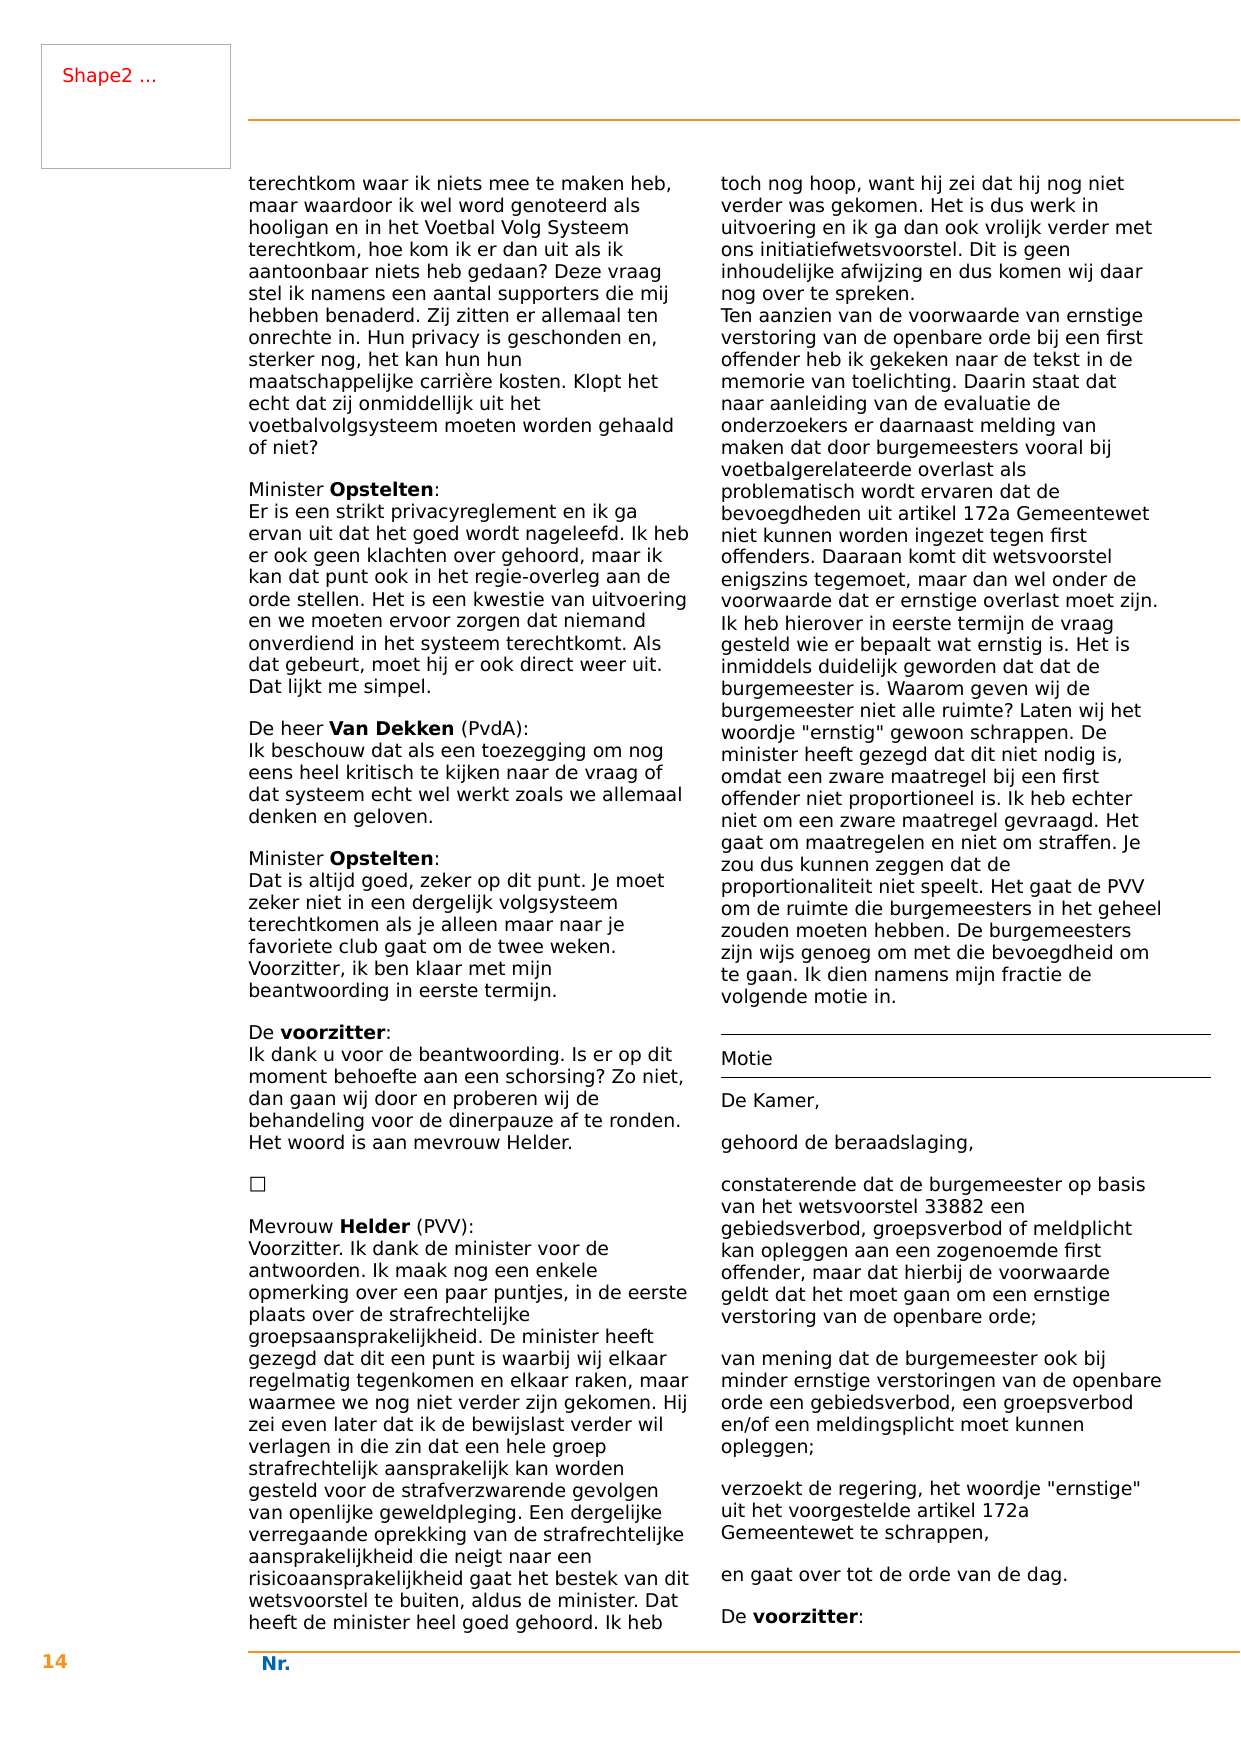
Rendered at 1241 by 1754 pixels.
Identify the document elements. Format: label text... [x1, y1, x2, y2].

text Mevrouw Helder (PVV): [248, 1216, 691, 1238]
text terechtkom waar ik niets mee te maken heb, maar waardoor ik wel word genoteerd als hooligan en in het Voetbal Volg Systeem terechtkom, hoe kom ik er dan uit als ik aantoonbaar niets heb gedaan? Deze vraag stel ik namens een aantal supporters die mij hebben benaderd. Zij zitten er allemaal ten onrechte in. Hun privacy is geschonden en, sterker nog, het kan hun hun maatschappelijke carrière kosten. Klopt het echt dat zij onmiddellijk uit het voetbalvolgsysteem moeten worden gehaald of niet? [248, 173, 691, 458]
text en gaat over tot de orde van de dag. [721, 1563, 1163, 1586]
text Minister Opstelten: [248, 848, 691, 870]
text De Kamer, [721, 1090, 1163, 1112]
text verzoekt de regering, het woordje "ernstige" uit het voorgestelde artikel 172a Gemeentewet te schrappen, [721, 1478, 1163, 1543]
text ⬜ [248, 1174, 691, 1196]
text Voorzitter, ik ben klaar met mijn beantwoording in eerste termijn. [248, 958, 691, 1002]
text Minister Opstelten: [248, 478, 691, 501]
text gehoord de beraadslaging, [721, 1132, 1163, 1154]
text Dat is altijd goed, zeker op dit punt. Je moet zeker niet in een dergelijk volgsysteem terechtkomen als je alleen maar naar je favoriete club gaat om de twee weken. [248, 870, 691, 958]
text Motie [721, 1048, 1163, 1070]
text De voorzitter: [248, 1022, 691, 1044]
text De voorzitter: [721, 1606, 1163, 1627]
text Ik dank u voor de beantwoording. Is er op dit moment behoefte aan een schorsing? Zo niet, dan gaan wij door en proberen wij de behandeling voor de dinerpauze af te ronden. Het woord is aan mevrouw Helder. [248, 1044, 691, 1154]
text toch nog hoop, want hij zei dat hij nog niet verder was gekomen. Het is dus werk in uitvoering en ik ga dan ook vrolijk verder met ons initiatiefwetsvoorstel. Dit is geen inhoudelijke afwijzing en dus komen wij daar nog over te spreken. [721, 173, 1163, 305]
text Voorzitter. Ik dank de minister voor de antwoorden. Ik maak nog een enkele opmerking over een paar puntjes, in de eerste plaats over de strafrechtelijke groepsaansprakelijkheid. De minister heeft gezegd dat dit een punt is waarbij wij elkaar regelmatig tegenkomen en elkaar raken, maar waarmee we nog niet verder zijn gekomen. Hij zei even later dat ik de bewijslast verder wil verlagen in die zin dat een hele groep strafrechtelijk aansprakelijk kan worden gesteld voor de strafverzwarende gevolgen van openlijke geweldpleging. Een dergelijke verregaande oprekking van de strafrechtelijke aansprakelijkheid die neigt naar een risicoaansprakelijkheid gaat het bestek van dit wetsvoorstel te buiten, aldus de minister. Dat heeft de minister heel goed gehoord. Ik heb [248, 1238, 691, 1633]
text Ik beschouw dat als een toezegging om nog eens heel kritisch te kijken naar de vraag of dat systeem echt wel werkt zoals we allemaal denken en geloven. [248, 740, 691, 828]
text De heer Van Dekken (PvdA): [248, 718, 691, 740]
text Er is een strikt privacyreglement en ik ga ervan uit dat het goed wordt nageleefd. Ik heb er ook geen klachten over gehoord, maar ik kan dat punt ook in het regie-overleg aan de orde stellen. Het is een kwestie van uitvoering en we moeten ervoor zorgen dat niemand onverdiend in het systeem terechtkomt. Als dat gebeurt, moet hij er ook direct weer uit. Dat lijkt me simpel. [248, 501, 691, 698]
text constaterende dat de burgemeester op basis van het wetsvoorstel 33882 een gebiedsverbod, groepsverbod of meldplicht kan opleggen aan een zogenoemde first offender, maar dat hierbij de voorwaarde geldt dat het moet gaan om een ernstige verstoring van de openbare orde; [721, 1174, 1163, 1328]
text Ten aanzien van de voorwaarde van ernstige verstoring van de openbare orde bij een first offender heb ik gekeken naar de tekst in de memorie van toelichting. Daarin staat dat naar aanleiding van de evaluatie de onderzoekers er daarnaast melding van maken dat door burgemeesters vooral bij voetbalgerelateerde overlast als problematisch wordt ervaren dat de bevoegdheden uit artikel 172a Gemeentewet niet kunnen worden ingezet tegen first offenders. Daaraan komt dit wetsvoorstel enigszins tegemoet, maar dan wel onder de voorwaarde dat er ernstige overlast moet zijn. Ik heb hierover in eerste termijn de vraag gesteld wie er bepaalt wat ernstig is. Het is inmiddels duidelijk geworden dat dat de burgemeester is. Waarom geven wij de burgemeester niet alle ruimte? Laten wij het woordje "ernstig" gewoon schrappen. De minister heeft gezegd dat dit niet nodig is, omdat een zware maatregel bij een first offender niet proportioneel is. Ik heb echter niet om een zware maatregel gevraagd. Het gaat om maatregelen en niet om straffen. Je zou dus kunnen zeggen dat de proportionaliteit niet speelt. Het gaat de PVV om de ruimte die burgemeesters in het geheel zouden moeten hebben. De burgemeesters zijn wijs genoeg om met die bevoegdheid om te gaan. Ik dien namens mijn fractie de volgende motie in. [721, 305, 1163, 1008]
text van mening dat de burgemeester ook bij minder ernstige verstoringen van de openbare orde een gebiedsverbod, een groepsverbod en/of een meldingsplicht moet kunnen opleggen; [721, 1348, 1163, 1458]
